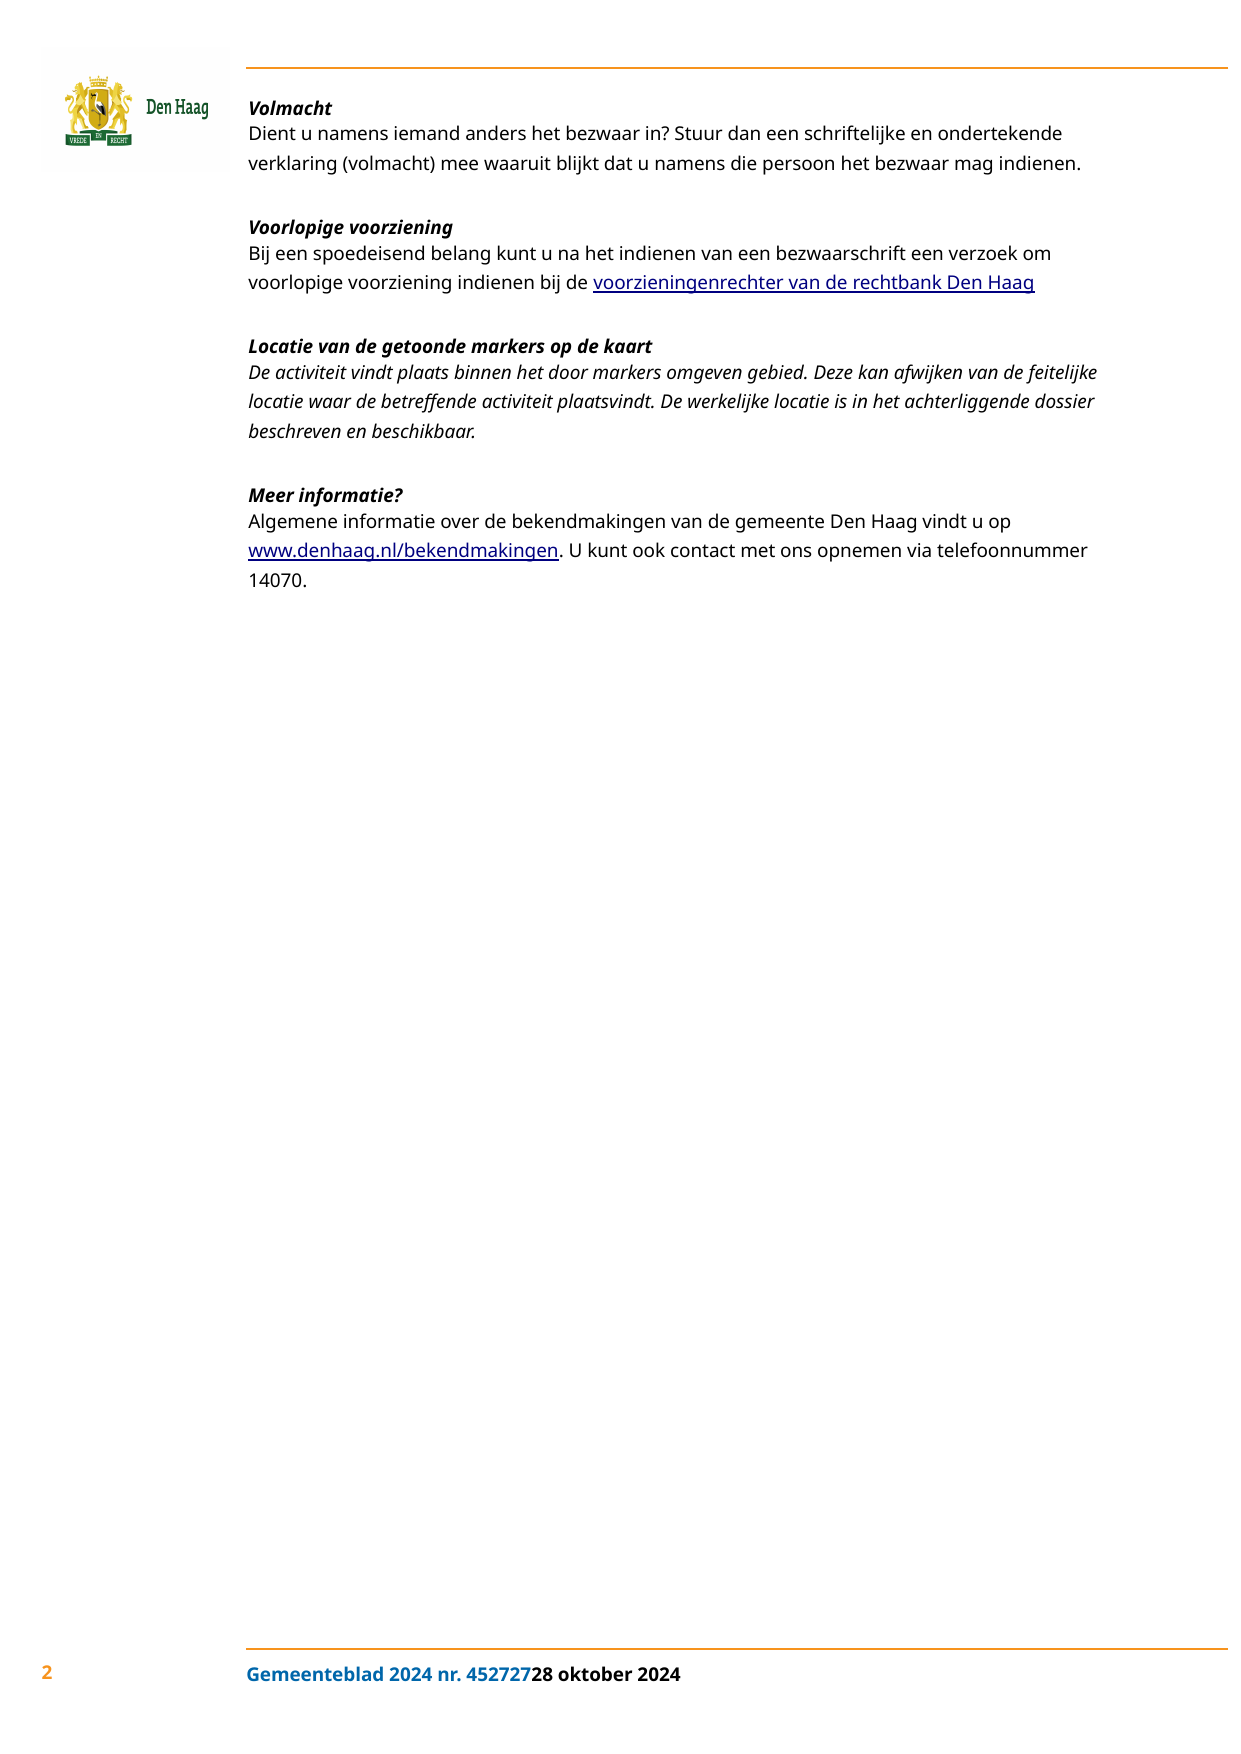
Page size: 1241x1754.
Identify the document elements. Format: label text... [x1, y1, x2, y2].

text Algemene informatie over de bekendmakingen van de gemeente Den Haag vindt u op www.denhaag.nl/bekendmakingen. U kunt ook contact met ons opnemen via telefoonnummer 14070. [248, 508, 1152, 593]
text Voorlopige voorziening [248, 214, 1152, 240]
text Meer informatie? [248, 482, 1152, 508]
text Dient u namens iemand anders het bezwaar in? Stuur dan een schriftelijke en ondertekende verklaring (volmacht) mee waaruit blijkt dat u namens die persoon het bezwaar mag indienen. [248, 121, 1152, 176]
text Bij een spoedeisend belang kunt u na het indienen van een bezwaarschrift een verzoek om voorlopige voorziening indienen bij de voorzieningenrechter van de rechtbank Den Haag [248, 240, 1152, 295]
text Volmacht [248, 95, 1152, 121]
text Locatie van de getoonde markers op de kaart [248, 333, 1152, 359]
text De activiteit vindt plaats binnen het door markers omgeven gebied. Deze kan afwijken van de feitelijke locatie waar de betreffende activiteit plaatsvindt. De werkelijke locatie is in het achterliggende dossier beschreven en beschikbaar. [248, 359, 1152, 444]
picture [41, 47, 231, 172]
